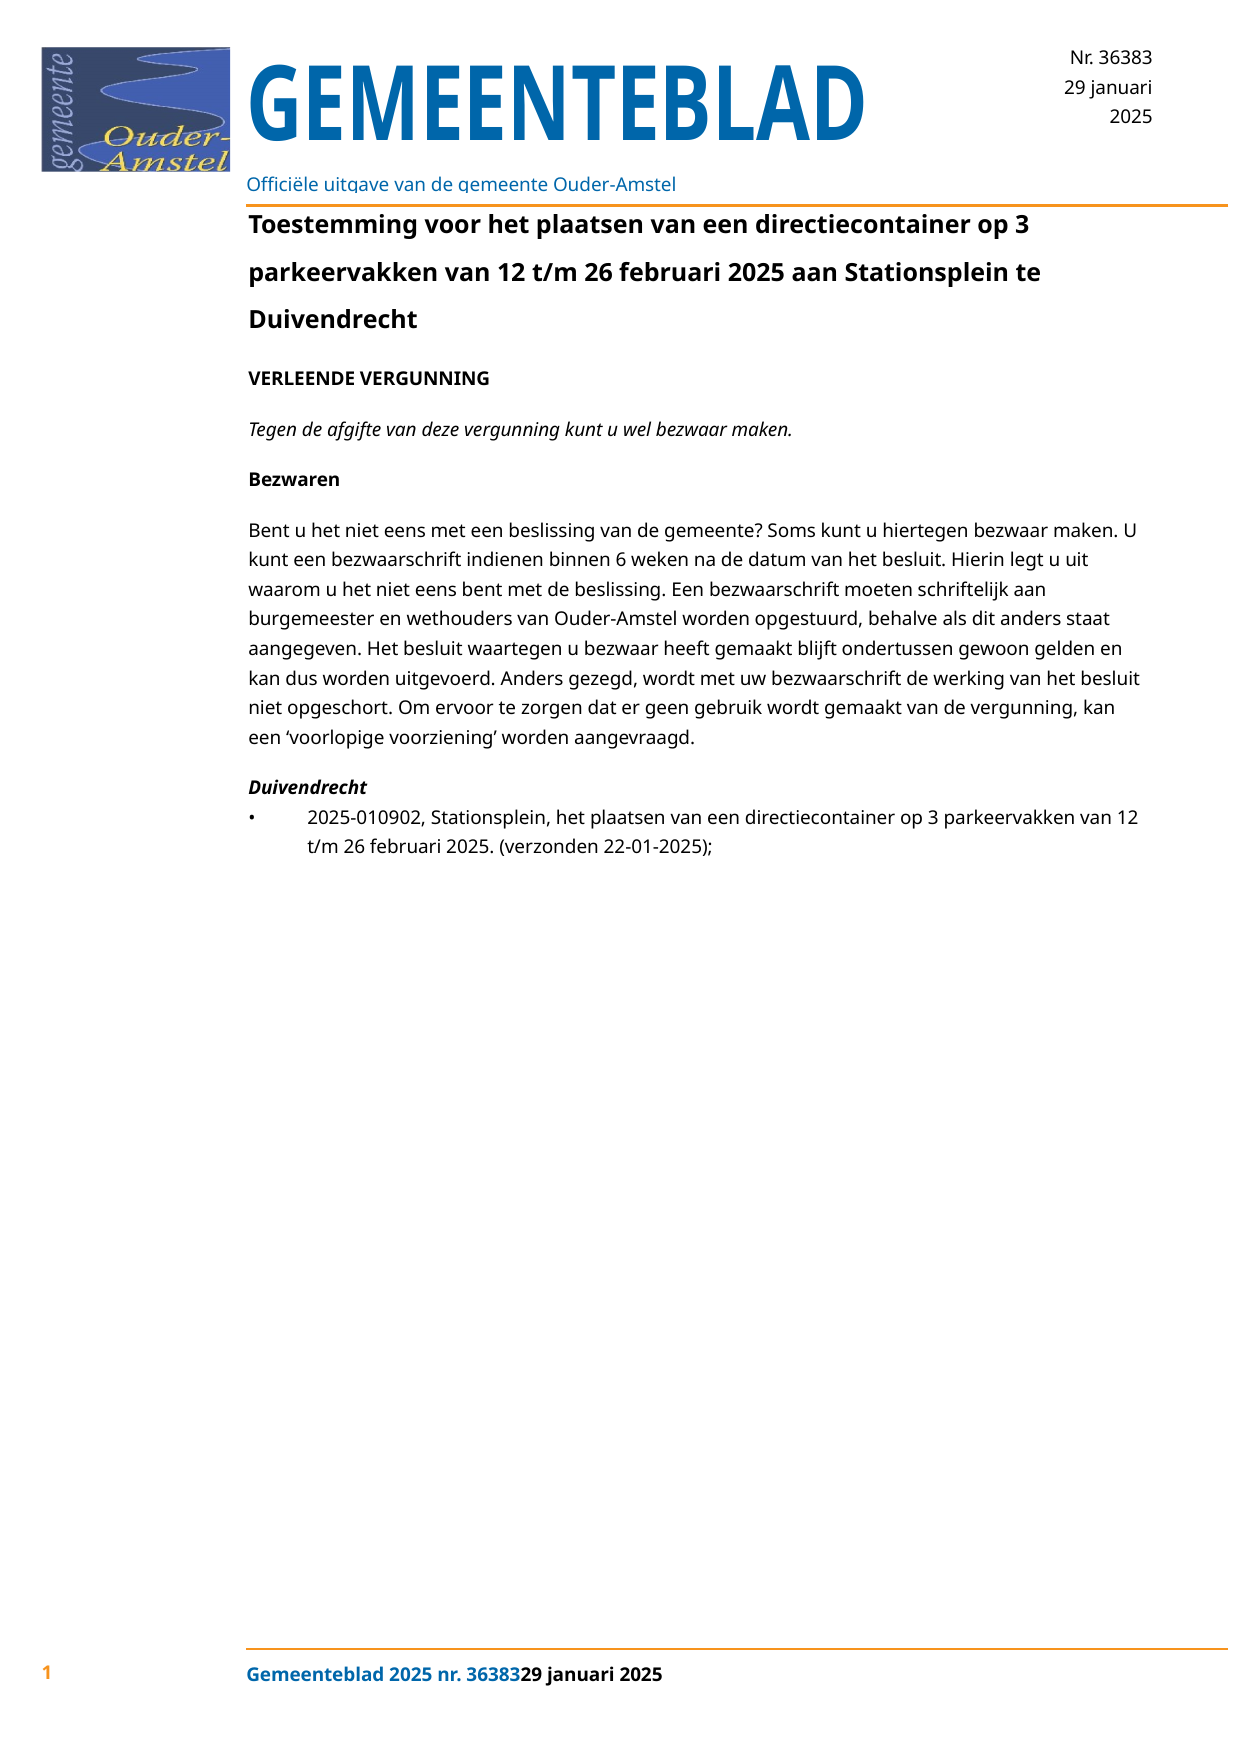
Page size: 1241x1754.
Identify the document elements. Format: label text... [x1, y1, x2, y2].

text Bent u het niet eens met een beslissing van de gemeente? Soms kunt u hiertegen bezwaar maken. U kunt een bezwaarschrift indienen binnen 6 weken na de datum van het besluit. Hierin legt u uit waarom u het niet eens bent met de beslissing. Een bezwaarschrift moeten schriftelijk aan burgemeester en wethouders van Ouder-Amstel worden opgestuurd, behalve als dit anders staat aangegeven. Het besluit waartegen u bezwaar heeft gemaakt blijft ondertussen gewoon gelden en kan dus worden uitgevoerd. Anders gezegd, wordt met uw bezwaarschrift de werking van het besluit niet opgeschort. Om ervoor te zorgen dat er geen gebruik wordt gemaakt van de vergunning, kan een ‘voorlopige voorziening’ worden aangevraagd. [248, 517, 1152, 749]
text Toestemming voor het plaatsen van een directiecontainer op 3 parkeervakken van 12 t/m 26 februari 2025 aan Stationsplein te Duivendrecht [248, 207, 1152, 336]
text Bezwaren [248, 466, 1152, 492]
text Tegen de afgifte van deze vergunning kunt u wel bezwaar maken. [248, 416, 1152, 442]
text VERLEENDE VERGUNNING [248, 366, 1152, 391]
picture [41, 47, 231, 172]
list 2025-010902, Stationsplein, het plaatsen van een directiecontainer op 3 parkeervakken van 12 t/m 26 februari 2025. (verzonden 22-01-2025); [248, 804, 1152, 859]
text Duivendrecht [248, 774, 1152, 800]
